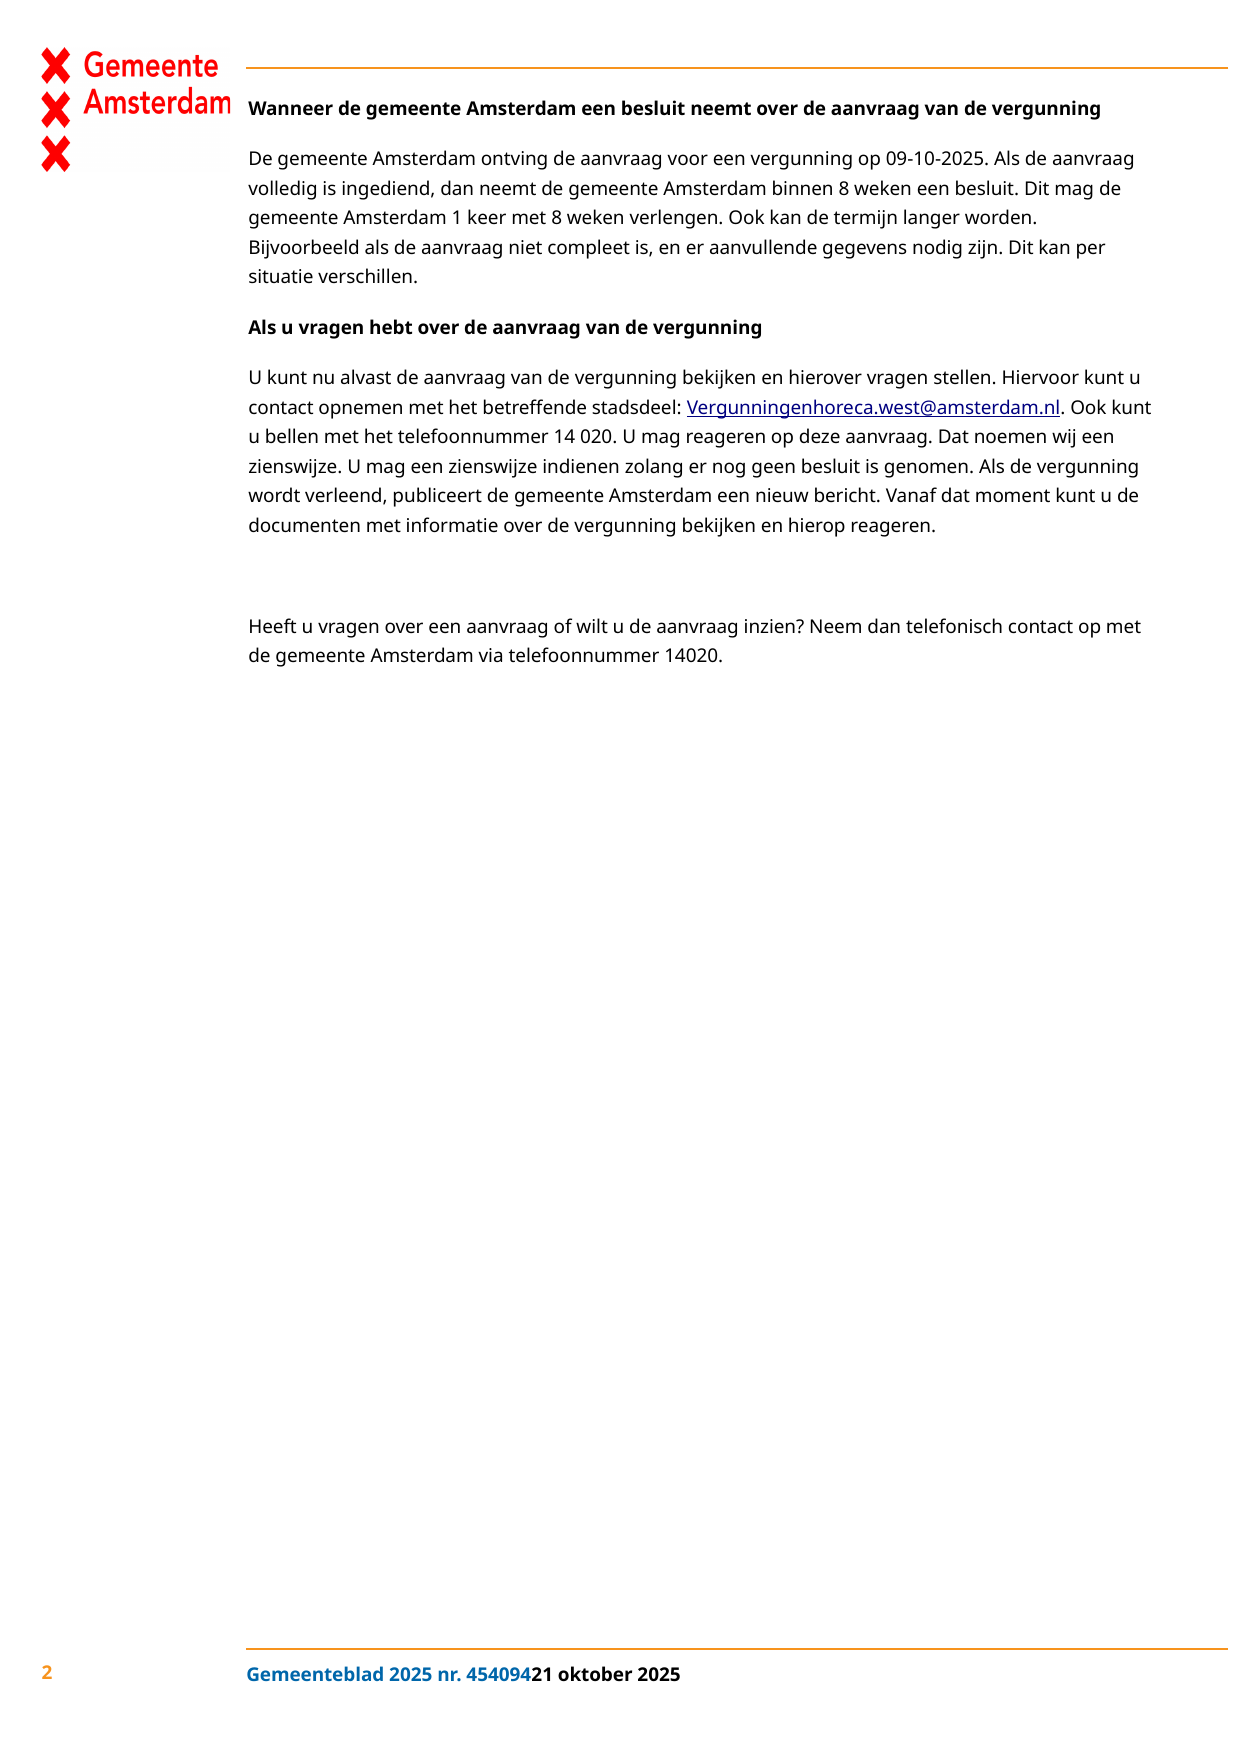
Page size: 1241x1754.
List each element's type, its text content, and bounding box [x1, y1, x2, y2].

text De gemeente Amsterdam ontving de aanvraag voor een vergunning op 09-10-2025. Als de aanvraag volledig is ingediend, dan neemt de gemeente Amsterdam binnen 8 weken een besluit. Dit mag de gemeente Amsterdam 1 keer met 8 weken verlengen. Ook kan de termijn langer worden. Bijvoorbeeld als de aanvraag niet compleet is, en er aanvullende gegevens nodig zijn. Dit kan per situatie verschillen. [248, 145, 1152, 289]
text Wanneer de gemeente Amsterdam een besluit neemt over de aanvraag van de vergunning [248, 95, 1152, 121]
text Heeft u vragen over een aanvraag of wilt u de aanvraag inzien? Neem dan telefonisch contact op met de gemeente Amsterdam via telefoonnummer 14020. [248, 613, 1152, 668]
picture [41, 47, 231, 172]
text U kunt nu alvast de aanvraag van de vergunning bekijken en hierover vragen stellen. Hiervoor kunt u contact opnemen met het betreffende stadsdeel: Vergunningenhoreca.west@amsterdam.nl. Ook kunt u bellen met het telefoonnummer 14 020. U mag reageren op deze aanvraag. Dat noemen wij een zienswijze. U mag een zienswijze indienen zolang er nog geen besluit is genomen. Als de vergunning wordt verleend, publiceert de gemeente Amsterdam een nieuw bericht. Vanaf dat moment kunt u de documenten met informatie over de vergunning bekijken en hierop reageren. [248, 364, 1152, 538]
text Als u vragen hebt over de aanvraag van de vergunning [248, 314, 1152, 340]
